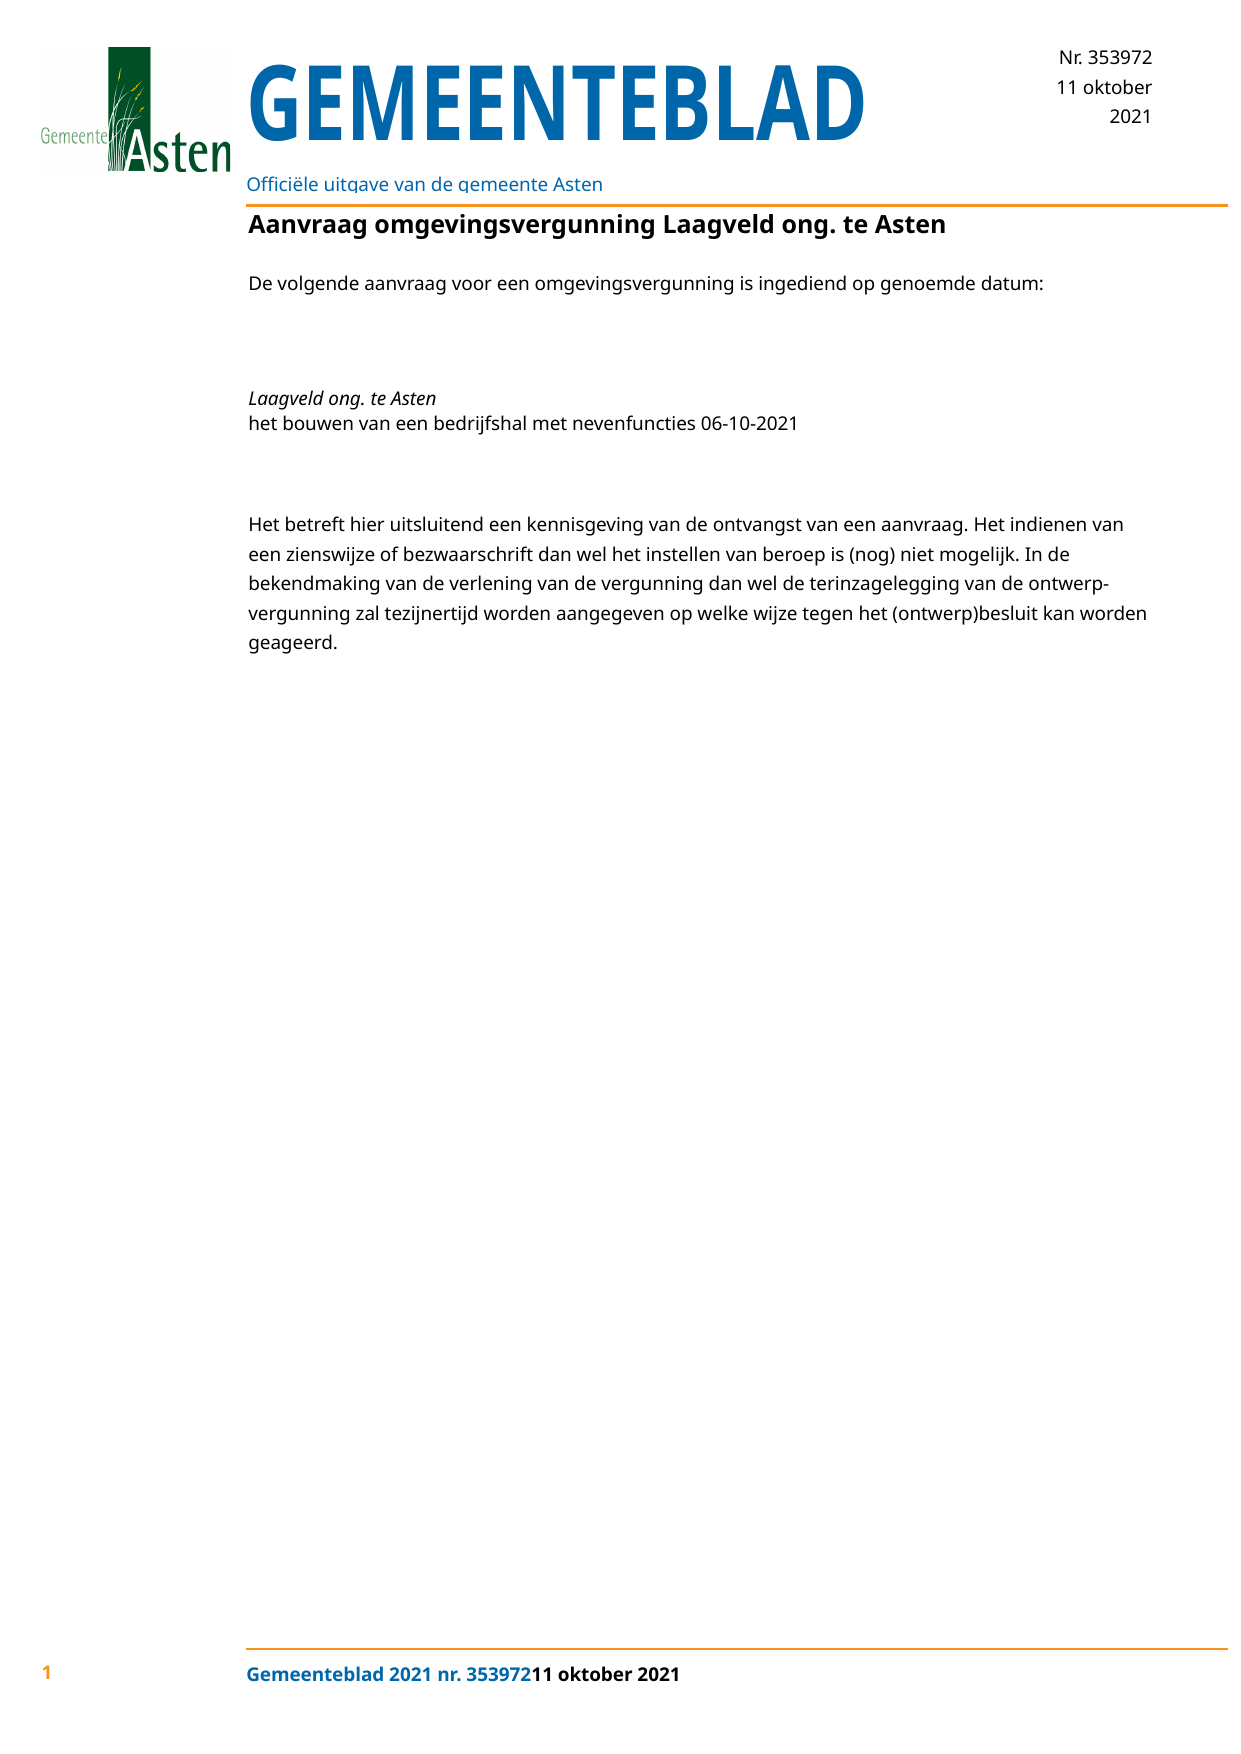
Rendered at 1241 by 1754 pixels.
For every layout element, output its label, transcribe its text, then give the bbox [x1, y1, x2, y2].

text het bouwen van een bedrijfshal met nevenfuncties 06-10-2021 [248, 410, 1152, 436]
text Laagveld ong. te Asten [248, 385, 1152, 410]
text Aanvraag omgevingsvergunning Laagveld ong. te Asten [248, 207, 1152, 241]
text De volgende aanvraag voor een omgevingsvergunning is ingediend op genoemde datum: [248, 270, 1152, 296]
text Het betreft hier uitsluitend een kennisgeving van de ontvangst van een aanvraag. Het indienen van een zienswijze of bezwaarschrift dan wel het instellen van beroep is (nog) niet mogelijk. In de bekendmaking van de verlening van de vergunning dan wel de terinzagelegging van de ontwerp-vergunning zal tezijnertijd worden aangegeven op welke wijze tegen het (ontwerp)besluit kan worden geageerd. [248, 511, 1152, 655]
picture [41, 47, 231, 172]
